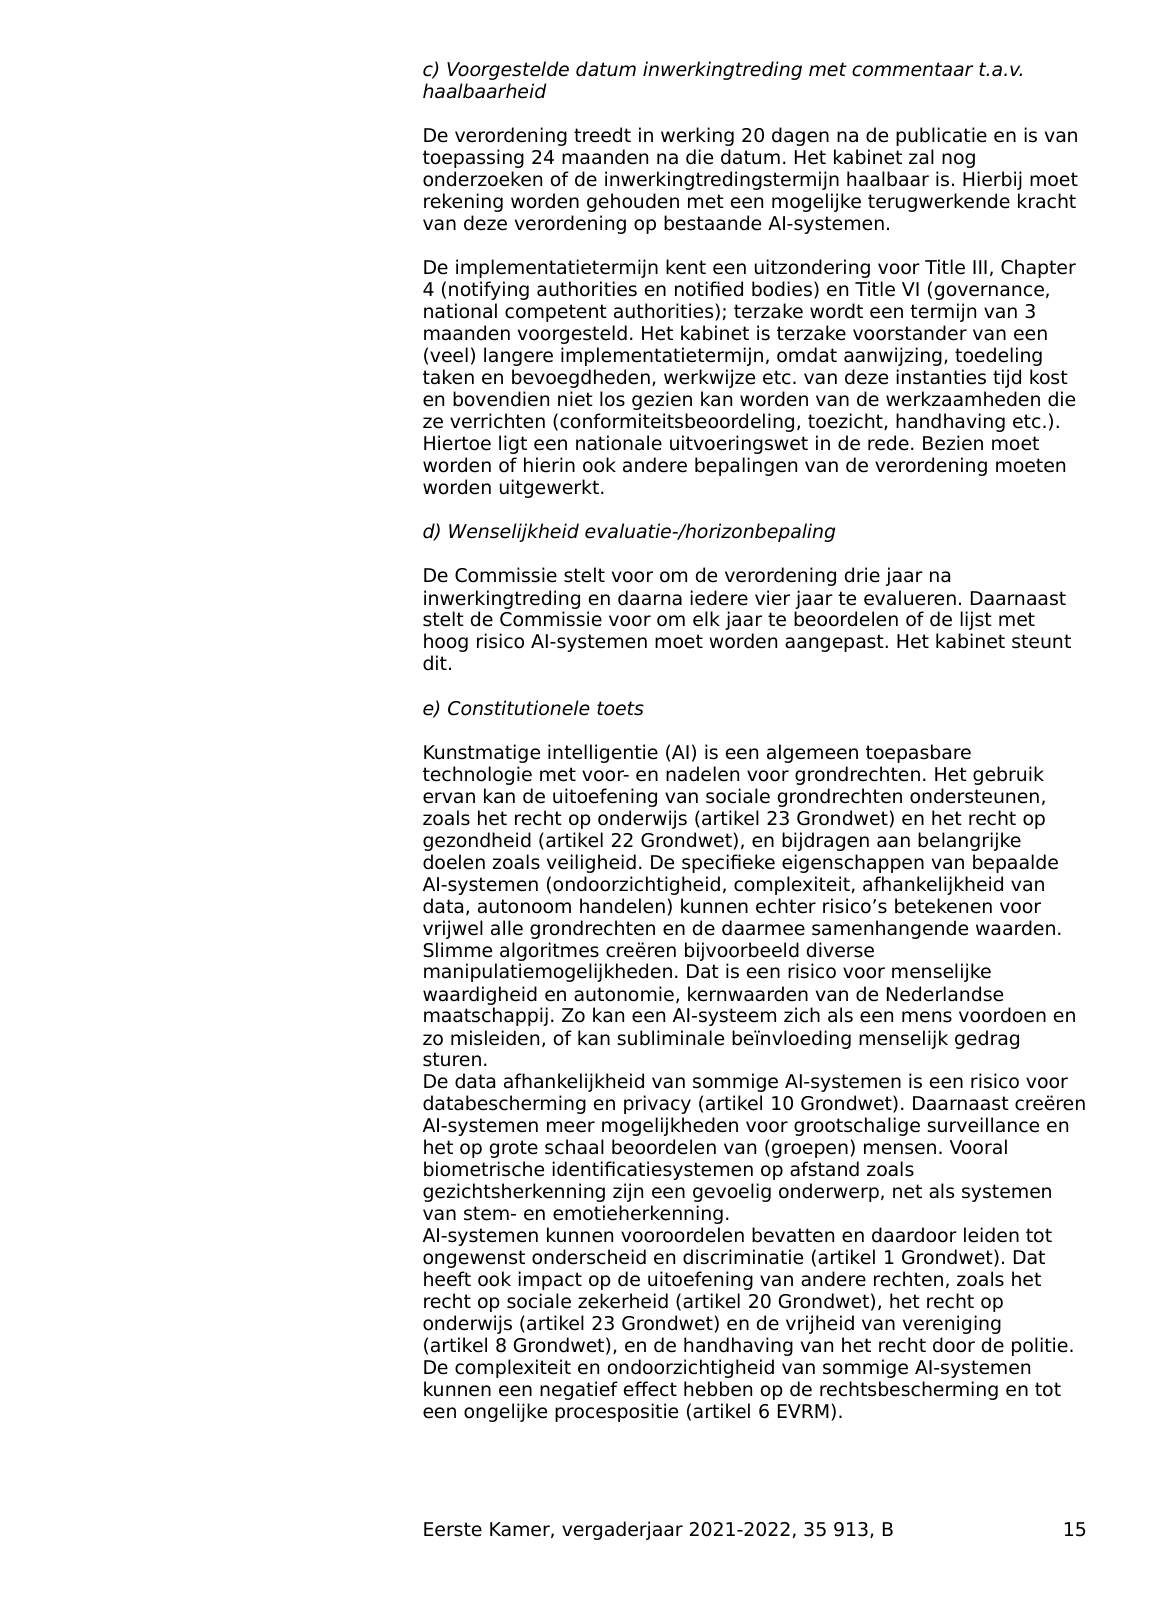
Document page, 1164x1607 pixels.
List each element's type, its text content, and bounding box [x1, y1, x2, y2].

text De complexiteit en ondoorzichtigheid van sommige AI-systemen kunnen een negatief effect hebben op de rechtsbescherming en tot een ongelijke procespositie (artikel 6 EVRM). [422, 1357, 1087, 1423]
text De implementatietermijn kent een uitzondering voor Title III, Chapter 4 (notifying authorities en notified bodies) en Title VI (governance, national competent authorities); terzake wordt een termijn van 3 maanden voorgesteld. Het kabinet is terzake voorstander van een (veel) langere implementatietermijn, omdat aanwijzing, toedeling taken en bevoegdheden, werkwijze etc. van deze instanties tijd kost en bovendien niet los gezien kan worden van de werkzaamheden die ze verrichten (conformiteitsbeoordeling, toezicht, handhaving etc.). Hiertoe ligt een nationale uitvoeringswet in de rede. Bezien moet worden of hierin ook andere bepalingen van de verordening moeten worden uitgewerkt. [422, 257, 1087, 499]
text AI-systemen kunnen vooroordelen bevatten en daardoor leiden tot ongewenst onderscheid en discriminatie (artikel 1 Grondwet). Dat heeft ook impact op de uitoefening van andere rechten, zoals het recht op sociale zekerheid (artikel 20 Grondwet), het recht op onderwijs (artikel 23 Grondwet) en de vrijheid van vereniging (artikel 8 Grondwet), en de handhaving van het recht door de politie. [422, 1225, 1087, 1357]
text Slimme algoritmes creëren bijvoorbeeld diverse manipulatiemogelijkheden. Dat is een risico voor menselijke waardigheid en autonomie, kernwaarden van de Nederlandse maatschappij. Zo kan een AI-systeem zich als een mens voordoen en zo misleiden, of kan subliminale beïnvloeding menselijk gedrag sturen. [422, 939, 1087, 1071]
text De verordening treedt in werking 20 dagen na de publicatie en is van toepassing 24 maanden na die datum. Het kabinet zal nog onderzoeken of de inwerkingtredingstermijn haalbaar is. Hierbij moet rekening worden gehouden met een mogelijke terugwerkende kracht van deze verordening op bestaande AI-systemen. [422, 125, 1087, 235]
subtitle c) Voorgestelde datum inwerkingtreding met commentaar t.a.v. haalbaarheid [422, 59, 1087, 103]
text Kunstmatige intelligentie (AI) is een algemeen toepasbare technologie met voor- en nadelen voor grondrechten. Het gebruik ervan kan de uitoefening van sociale grondrechten ondersteunen, zoals het recht op onderwijs (artikel 23 Grondwet) en het recht op gezondheid (artikel 22 Grondwet), en bijdragen aan belangrijke doelen zoals veiligheid. De specifieke eigenschappen van bepaalde AI-systemen (ondoorzichtigheid, complexiteit, afhankelijkheid van data, autonoom handelen) kunnen echter risico’s betekenen voor vrijwel alle grondrechten en de daarmee samenhangende waarden. [422, 742, 1087, 939]
text De data afhankelijkheid van sommige AI-systemen is een risico voor databescherming en privacy (artikel 10 Grondwet). Daarnaast creëren AI-systemen meer mogelijkheden voor grootschalige surveillance en het op grote schaal beoordelen van (groepen) mensen. Vooral biometrische identificatiesystemen op afstand zoals gezichtsherkenning zijn een gevoelig onderwerp, net als systemen van stem- en emotieherkenning. [422, 1071, 1087, 1225]
subtitle d) Wenselijkheid evaluatie-/horizonbepaling [422, 521, 1087, 543]
text De Commissie stelt voor om de verordening drie jaar na inwerkingtreding en daarna iedere vier jaar te evalueren. Daarnaast stelt de Commissie voor om elk jaar te beoordelen of de lijst met hoog risico AI-systemen moet worden aangepast. Het kabinet steunt dit. [422, 565, 1087, 675]
subtitle e) Constitutionele toets [422, 697, 1087, 719]
